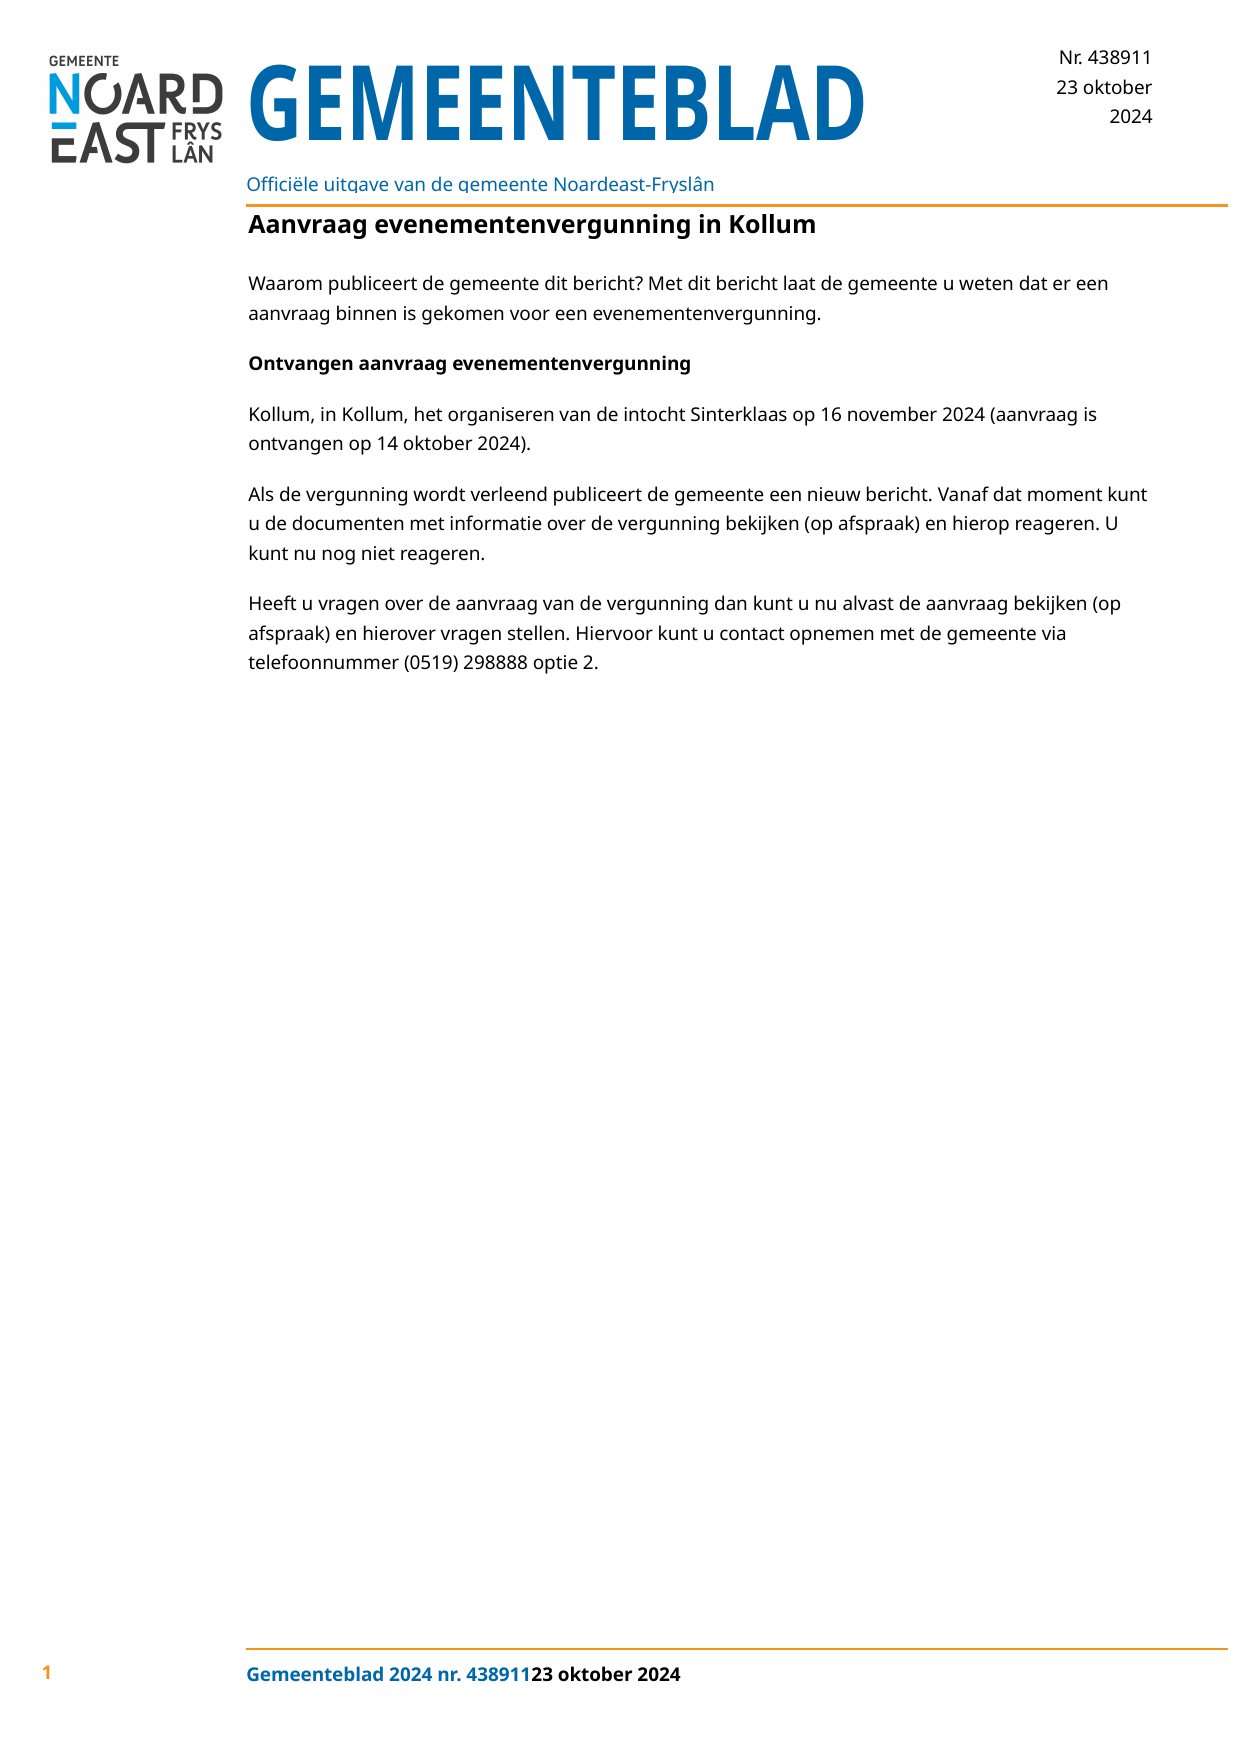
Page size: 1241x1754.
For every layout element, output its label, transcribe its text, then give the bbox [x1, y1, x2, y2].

text Als de vergunning wordt verleend publiceert de gemeente een nieuw bericht. Vanaf dat moment kunt u de documenten met informatie over de vergunning bekijken (op afspraak) en hierop reageren. U kunt nu nog niet reageren. [248, 481, 1152, 566]
text Heeft u vragen over de aanvraag van de vergunning dan kunt u nu alvast de aanvraag bekijken (op afspraak) en hierover vragen stellen. Hiervoor kunt u contact opnemen met de gemeente via telefoonnummer (0519) 298888 optie 2. [248, 590, 1152, 675]
text Aanvraag evenementenvergunning in Kollum [248, 207, 1152, 241]
text Waarom publiceert de gemeente dit bericht? Met dit bericht laat de gemeente u weten dat er een aanvraag binnen is gekomen voor een evenementenvergunning. [248, 270, 1152, 326]
picture [41, 47, 231, 172]
text Ontvangen aanvraag evenementenvergunning [248, 350, 1152, 376]
text Kollum, in Kollum, het organiseren van de intocht Sinterklaas op 16 november 2024 (aanvraag is ontvangen op 14 oktober 2024). [248, 401, 1152, 456]
